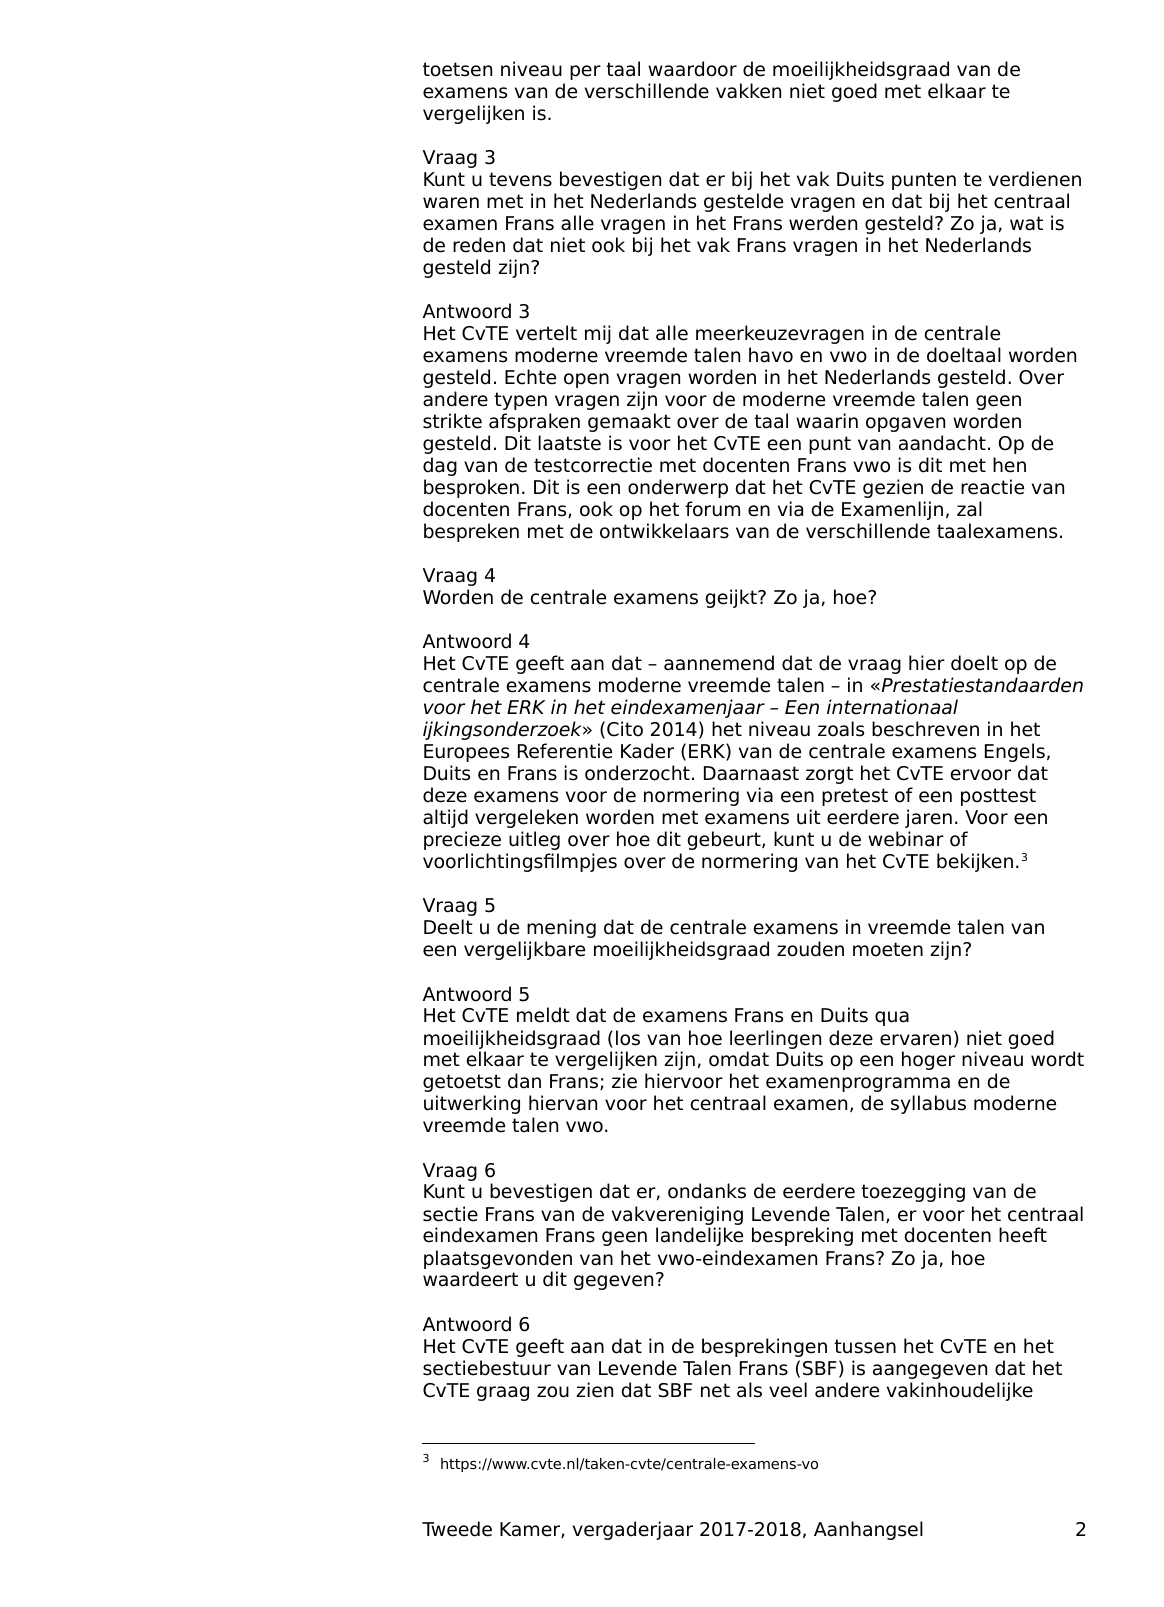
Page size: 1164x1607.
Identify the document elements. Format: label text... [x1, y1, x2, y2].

text Antwoord 3 [422, 301, 1087, 323]
text https://www.cvte.nl/taken-cvte/centrale-examens-vo [422, 1452, 1087, 1474]
text Vraag 6 [422, 1159, 1087, 1181]
text Het CvTE geeft aan dat in de besprekingen tussen het CvTE en het sectiebestuur van Levende Talen Frans (SBF) is aangegeven dat het CvTE graag zou zien dat SBF net als veel andere vakinhoudelijke [422, 1336, 1087, 1401]
text Kunt u bevestigen dat er, ondanks de eerdere toezegging van de sectie Frans van de vakvereniging Levende Talen, er voor het centraal eindexamen Frans geen landelijke bespreking met docenten heeft plaatsgevonden van het vwo-eindexamen Frans? Zo ja, hoe waardeert u dit gegeven? [422, 1181, 1087, 1291]
text toetsen niveau per taal waardoor de moeilijkheidsgraad van de examens van de verschillende vakken niet goed met elkaar te vergelijken is. [422, 59, 1087, 125]
text Vraag 3 [422, 147, 1087, 169]
text Het CvTE meldt dat de examens Frans en Duits qua moeilijkheidsgraad (los van hoe leerlingen deze ervaren) niet goed met elkaar te vergelijken zijn, omdat Duits op een hoger niveau wordt getoetst dan Frans; zie hiervoor het examenprogramma en de uitwerking hiervan voor het centraal examen, de syllabus moderne vreemde talen vwo. [422, 1005, 1087, 1137]
text Vraag 4 [422, 565, 1087, 587]
text Het CvTE vertelt mij dat alle meerkeuzevragen in de centrale examens moderne vreemde talen havo en vwo in de doeltaal worden gesteld. Echte open vragen worden in het Nederlands gesteld. Over andere typen vragen zijn voor de moderne vreemde talen geen strikte afspraken gemaakt over de taal waarin opgaven worden gesteld. Dit laatste is voor het CvTE een punt van aandacht. Op de dag van de testcorrectie met docenten Frans vwo is dit met hen besproken. Dit is een onderwerp dat het CvTE gezien de reactie van docenten Frans, ook op het forum en via de Examenlijn, zal bespreken met de ontwikkelaars van de verschillende taalexamens. [422, 323, 1087, 543]
text Kunt u tevens bevestigen dat er bij het vak Duits punten te verdienen waren met in het Nederlands gestelde vragen en dat bij het centraal examen Frans alle vragen in het Frans werden gesteld? Zo ja, wat is de reden dat niet ook bij het vak Frans vragen in het Nederlands gesteld zijn? [422, 169, 1087, 279]
text Antwoord 6 [422, 1313, 1087, 1336]
text Antwoord 4 [422, 631, 1087, 653]
text Vraag 5 [422, 895, 1087, 917]
text Het CvTE geeft aan dat – aannemend dat de vraag hier doelt op de centrale examens moderne vreemde talen – in «Prestatiestandaarden voor het ERK in het eindexamenjaar – Een internationaal ijkingsonderzoek» (Cito 2014) het niveau zoals beschreven in het Europees Referentie Kader (ERK) van de centrale examens Engels, Duits en Frans is onderzocht. Daarnaast zorgt het CvTE ervoor dat deze examens voor de normering via een pretest of een posttest altijd vergeleken worden met examens uit eerdere jaren. Voor een precieze uitleg over hoe dit gebeurt, kunt u de webinar of voorlichtingsfilmpjes over de normering van het CvTE bekijken. [422, 653, 1087, 873]
text Deelt u de mening dat de centrale examens in vreemde talen van een vergelijkbare moeilijkheidsgraad zouden moeten zijn? [422, 917, 1087, 961]
text Antwoord 5 [422, 983, 1087, 1005]
text Worden de centrale examens geijkt? Zo ja, hoe? [422, 587, 1087, 609]
